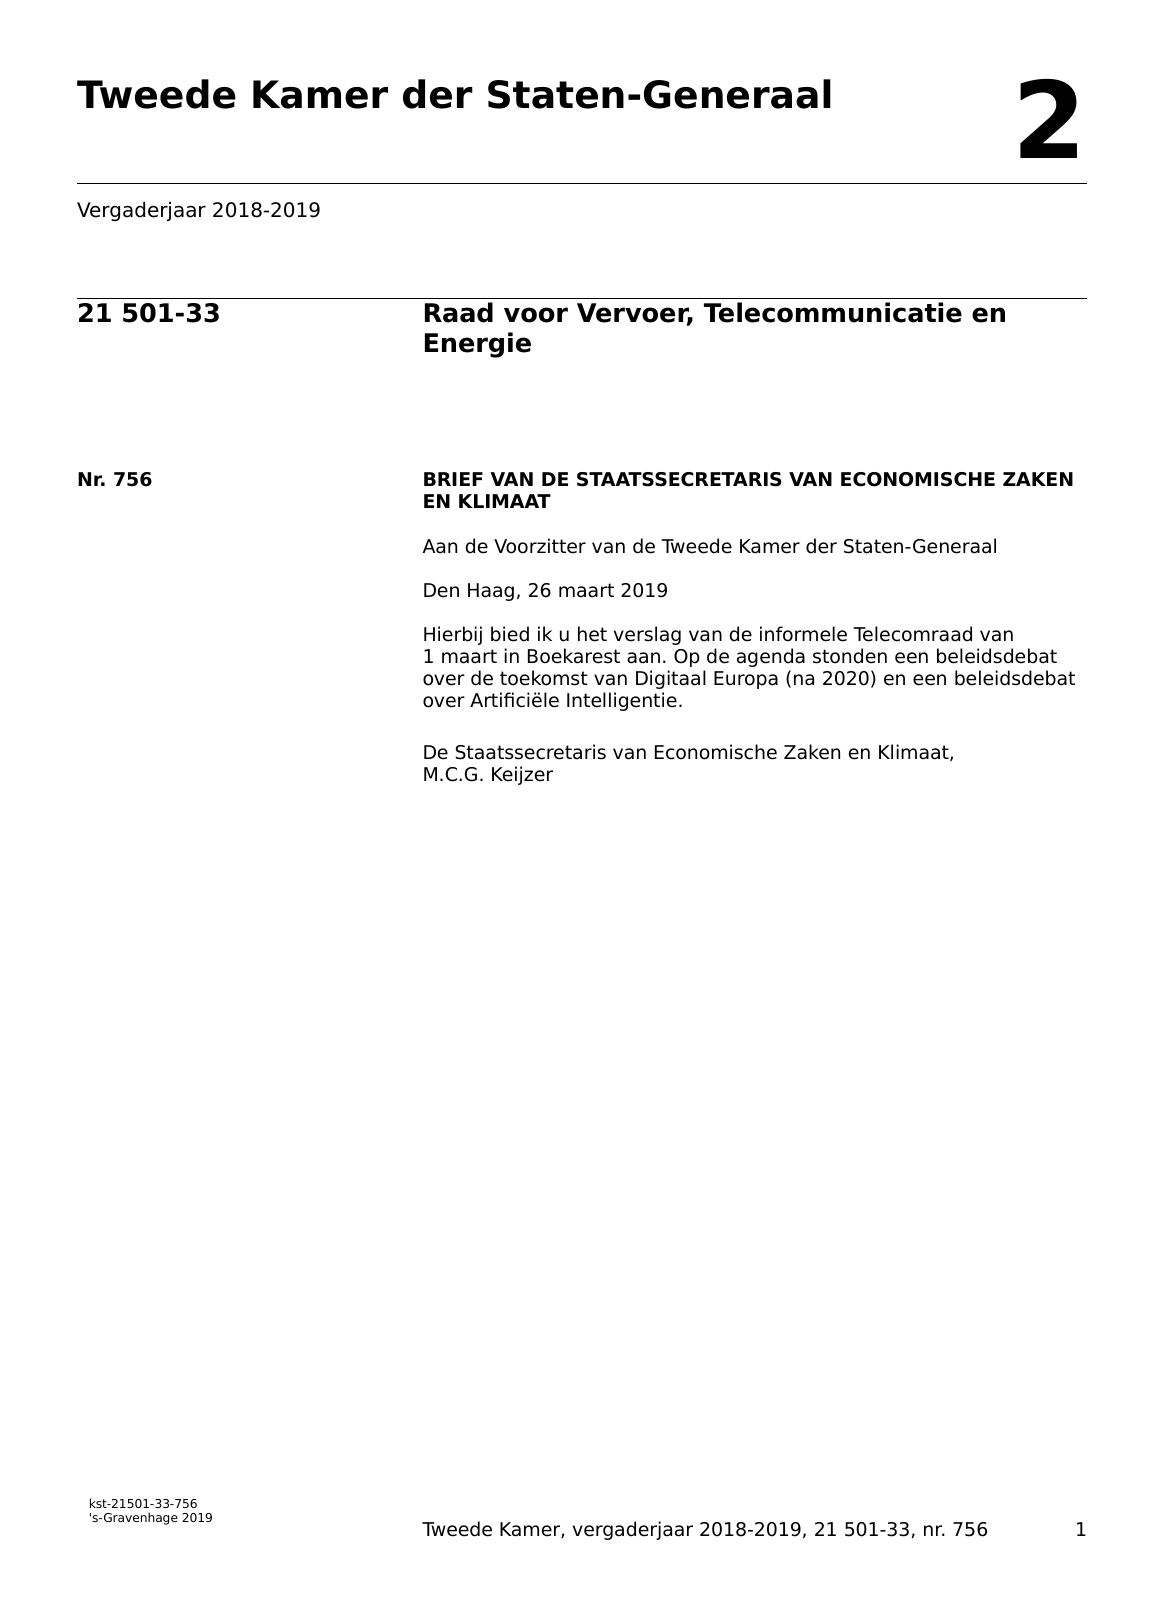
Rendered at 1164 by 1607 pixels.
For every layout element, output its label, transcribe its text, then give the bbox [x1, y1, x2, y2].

table_header Tweede Kamer der Staten-Generaal [77, 59, 886, 183]
text 's-Gravenhage 2019 [88, 1511, 323, 1525]
subtitle 21 501-33 Raad voor Vervoer, Telecommunicatie en Energie [77, 299, 1087, 358]
text Hierbij bied ik u het verslag van de informele Telecomraad van 1 maart in Boekarest aan. Op de agenda stonden een beleidsdebat over de toekomst van Digitaal Europa (na 2020) en een beleidsdebat over Artificiële Intelligentie. [422, 624, 1087, 712]
text Aan de Voorzitter van de Tweede Kamer der Staten-Generaal [422, 536, 1087, 557]
table_header 2 [886, 59, 1087, 183]
subtitle Nr. 756 BRIEF VAN DE STAATSSECRETARIS VAN ECONOMISCHE ZAKEN EN KLIMAAT [77, 469, 1087, 513]
table_cell Vergaderjaar 2018-2019 [77, 184, 1087, 298]
text Den Haag, 26 maart 2019 [422, 580, 1087, 602]
text kst-21501-33-756 [88, 1497, 323, 1511]
text De Staatssecretaris van Economische Zaken en Klimaat, M.C.G. Keijzer [422, 742, 1087, 786]
